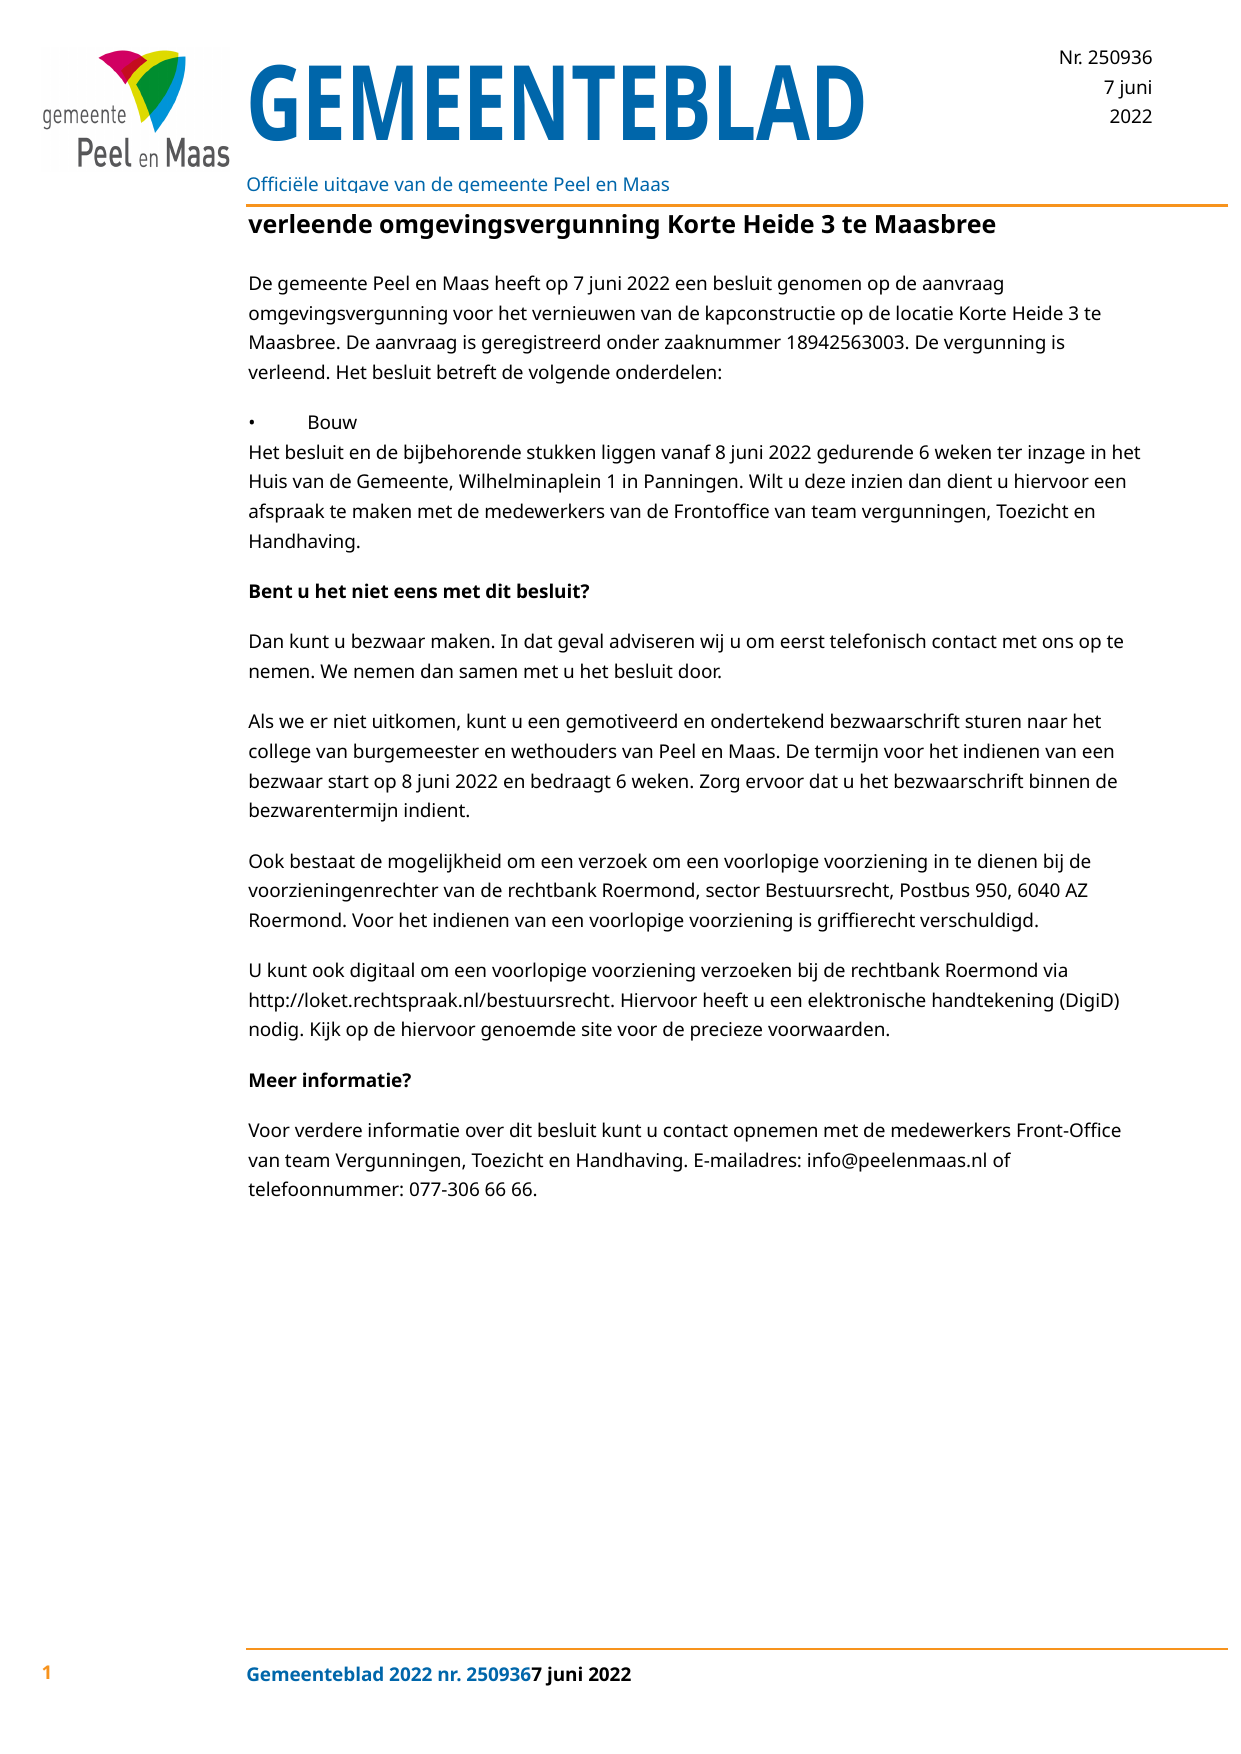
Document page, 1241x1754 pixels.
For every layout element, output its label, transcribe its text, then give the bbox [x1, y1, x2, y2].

text U kunt ook digitaal om een voorlopige voorziening verzoeken bij de rechtbank Roermond via http://loket.rechtspraak.nl/bestuursrecht. Hiervoor heeft u een elektronische handtekening (DigiD) nodig. Kijk op de hiervoor genoemde site voor de precieze voorwaarden. [248, 957, 1152, 1042]
text Als we er niet uitkomen, kunt u een gemotiveerd en ondertekend bezwaarschrift sturen naar het college van burgemeester en wethouders van Peel en Maas. De termijn voor het indienen van een bezwaar start op 8 juni 2022 en bedraagt 6 weken. Zorg ervoor dat u het bezwaarschrift binnen de bezwarentermijn indient. [248, 709, 1152, 823]
text Meer informatie? [248, 1067, 1152, 1093]
text Het besluit en de bijbehorende stukken liggen vanaf 8 juni 2022 gedurende 6 weken ter inzage in het Huis van de Gemeente, Wilhelminaplein 1 in Panningen. Wilt u deze inzien dan dient u hiervoor een afspraak te maken met de medewerkers van de Frontoffice van team vergunningen, Toezicht en Handhaving. [248, 439, 1152, 553]
text Voor verdere informatie over dit besluit kunt u contact opnemen met de medewerkers Front-Office van team Vergunningen, Toezicht en Handhaving. E-mailadres: info@peelenmaas.nl of telefoonnummer: 077-306 66 66. [248, 1117, 1152, 1202]
text Bent u het niet eens met dit besluit? [248, 578, 1152, 604]
list Bouw [248, 409, 1152, 435]
text Dan kunt u bezwaar maken. In dat geval adviseren wij u om eerst telefonisch contact met ons op te nemen. We nemen dan samen met u het besluit door. [248, 629, 1152, 684]
text De gemeente Peel en Maas heeft op 7 juni 2022 een besluit genomen op de aanvraag omgevingsvergunning voor het vernieuwen van de kapconstructie op de locatie Korte Heide 3 te Maasbree. De aanvraag is geregistreerd onder zaaknummer 18942563003. De vergunning is verleend. Het besluit betreft de volgende onderdelen: [248, 270, 1152, 385]
picture [41, 47, 231, 172]
text verleende omgevingsvergunning Korte Heide 3 te Maasbree [248, 207, 1152, 241]
text Ook bestaat de mogelijkheid om een verzoek om een voorlopige voorziening in te dienen bij de voorzieningenrechter van de rechtbank Roermond, sector Bestuursrecht, Postbus 950, 6040 AZ Roermond. Voor het indienen van een voorlopige voorziening is griffierecht verschuldigd. [248, 848, 1152, 933]
